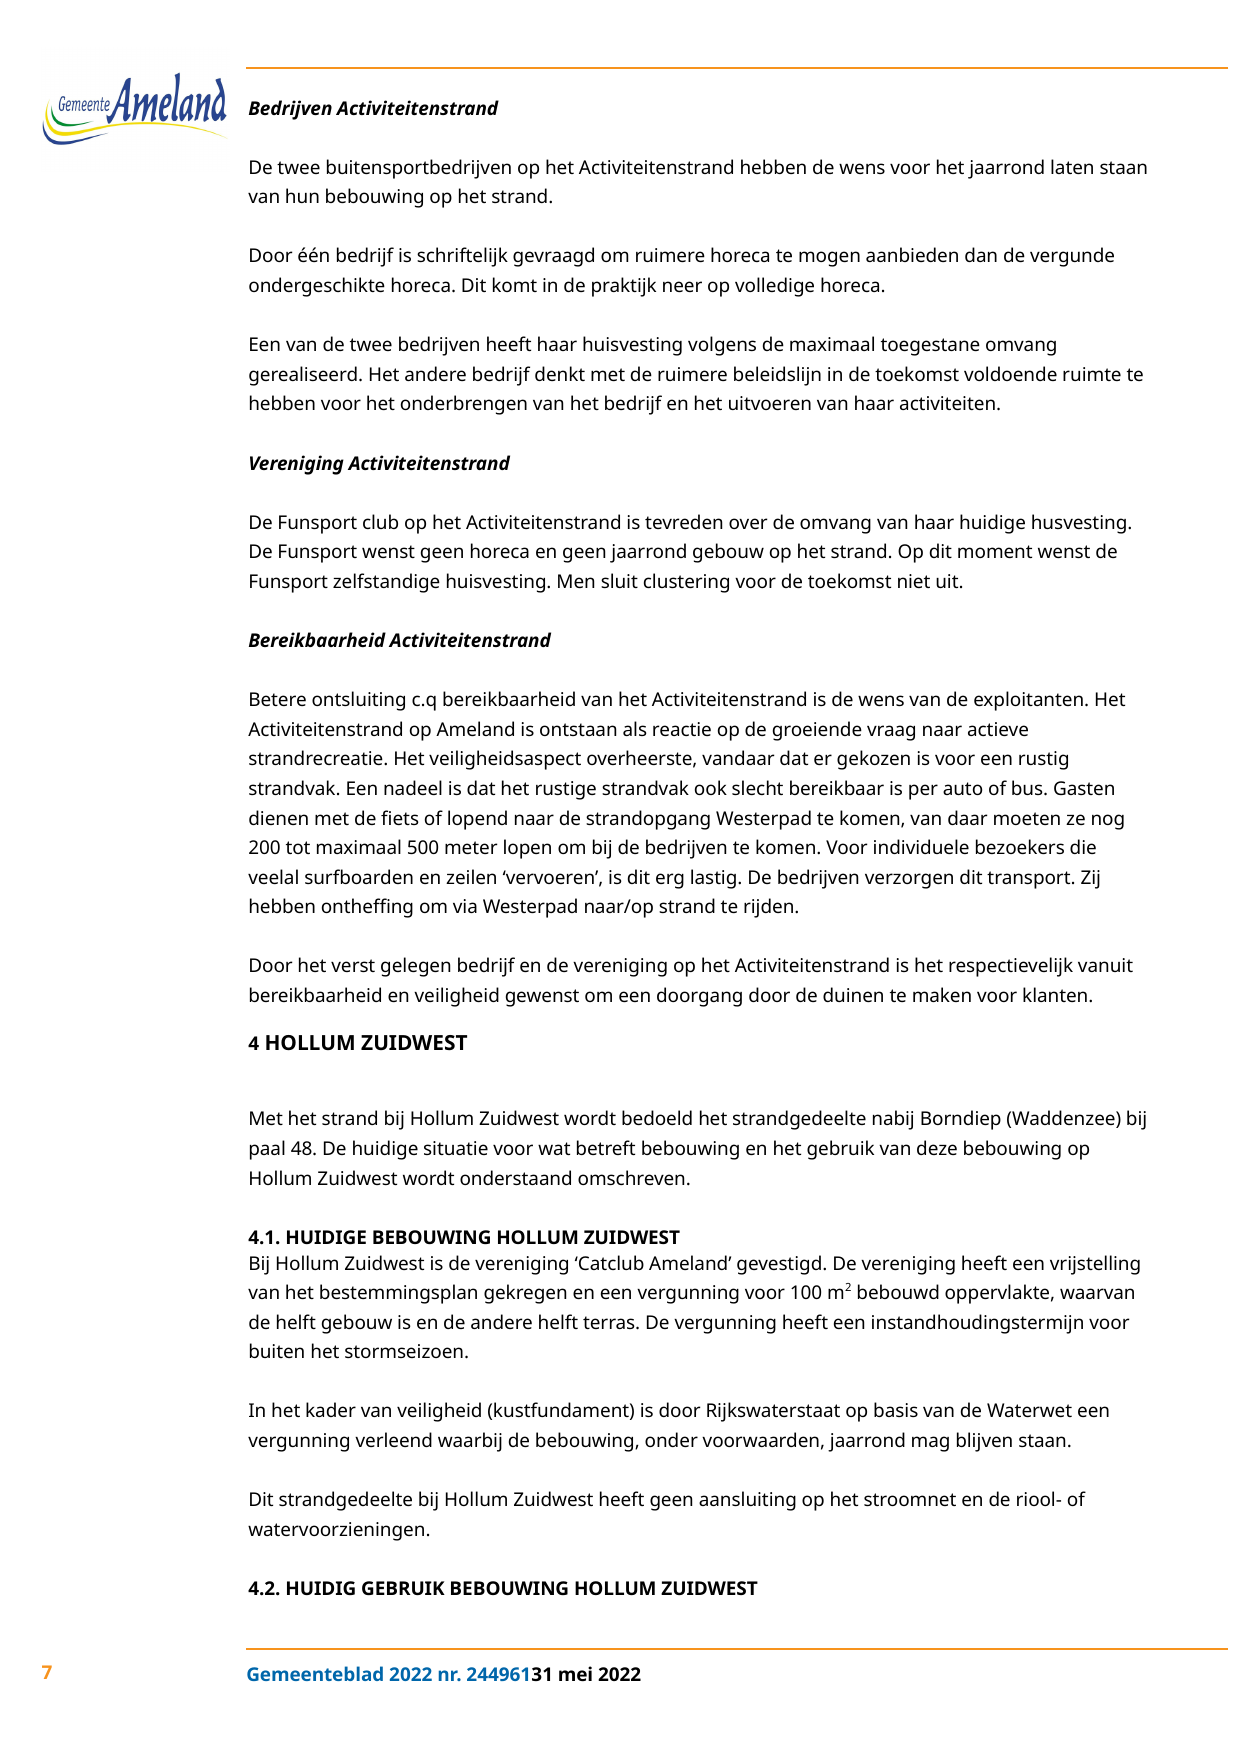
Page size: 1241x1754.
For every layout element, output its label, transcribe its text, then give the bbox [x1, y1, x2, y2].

text Door het verst gelegen bedrijf en de vereniging op het Activiteitenstrand is het respectievelijk vanuit bereikbaarheid en veiligheid gewenst om een doorgang door de duinen te maken voor klanten. [248, 953, 1152, 1008]
text Bij Hollum Zuidwest is de vereniging ‘Catclub Ameland’ gevestigd. De vereniging heeft een vrijstelling van het bestemmingsplan gekregen en een vergunning voor 100 m2 bebouwd oppervlakte, waarvan de helft gebouw is en de andere helft terras. De vergunning heeft een instandhoudingstermijn voor buiten het stormseizoen. [248, 1250, 1152, 1364]
text Bereikbaarheid Activiteitenstrand [248, 627, 1152, 653]
text Bedrijven Activiteitenstrand [248, 95, 1152, 121]
text In het kader van veiligheid (kustfundament) is door Rijkswaterstaat op basis van de Waterwet een vergunning verleend waarbij de bebouwing, onder voorwaarden, jaarrond mag blijven staan. [248, 1398, 1152, 1453]
text Vereniging Activiteitenstrand [248, 450, 1152, 476]
text Betere ontsluiting c.q bereikbaarheid van het Activiteitenstrand is de wens van de exploitanten. Het Activiteitenstrand op Ameland is ontstaan als reactie op de groeiende vraag naar actieve strandrecreatie. Het veiligheidsaspect overheerste, vandaar dat er gekozen is voor een rustig strandvak. Een nadeel is dat het rustige strandvak ook slecht bereikbaar is per auto of bus. Gasten dienen met de fiets of lopend naar de strandopgang Westerpad te komen, van daar moeten ze nog 200 tot maximaal 500 meter lopen om bij de bedrijven te komen. Voor individuele bezoekers die veelal surfboarden en zeilen ‘vervoeren’, is dit erg lastig. De bedrijven verzorgen dit transport. Zij hebben ontheffing om via Westerpad naar/op strand te rijden. [248, 686, 1152, 919]
text 4.2. HUIDIG GEBRUIK BEBOUWING HOLLUM ZUIDWEST [248, 1575, 1152, 1601]
text 4 HOLLUM ZUIDWEST [248, 1028, 1152, 1056]
text Door één bedrijf is schriftelijk gevraagd om ruimere horeca te mogen aanbieden dan de vergunde ondergeschikte horeca. Dit komt in de praktijk neer op volledige horeca. [248, 243, 1152, 298]
text Dit strandgedeelte bij Hollum Zuidwest heeft geen aansluiting op het stroomnet en de riool- of watervoorzieningen. [248, 1486, 1152, 1542]
text Met het strand bij Hollum Zuidwest wordt bedoeld het strandgedeelte nabij Borndiep (Waddenzee) bij paal 48. De huidige situatie voor wat betreft bebouwing en het gebruik van deze bebouwing op Hollum Zuidwest wordt onderstaand omschreven. [248, 1106, 1152, 1191]
text De Funsport club op het Activiteitenstrand is tevreden over de omvang van haar huidige husvesting. De Funsport wenst geen horeca en geen jaarrond gebouw op het strand. Op dit moment wenst de Funsport zelfstandige huisvesting. Men sluit clustering voor de toekomst niet uit. [248, 509, 1152, 594]
text Een van de twee bedrijven heeft haar huisvesting volgens de maximaal toegestane omvang gerealiseerd. Het andere bedrijf denkt met de ruimere beleidslijn in de toekomst voldoende ruimte te hebben voor het onderbrengen van het bedrijf en het uitvoeren van haar activiteiten. [248, 331, 1152, 416]
text De twee buitensportbedrijven op het Activiteitenstrand hebben de wens voor het jaarrond laten staan van hun bebouwing op het strand. [248, 154, 1152, 209]
picture [41, 47, 231, 172]
text 4.1. HUIDIGE BEBOUWING HOLLUM ZUIDWEST [248, 1224, 1152, 1250]
